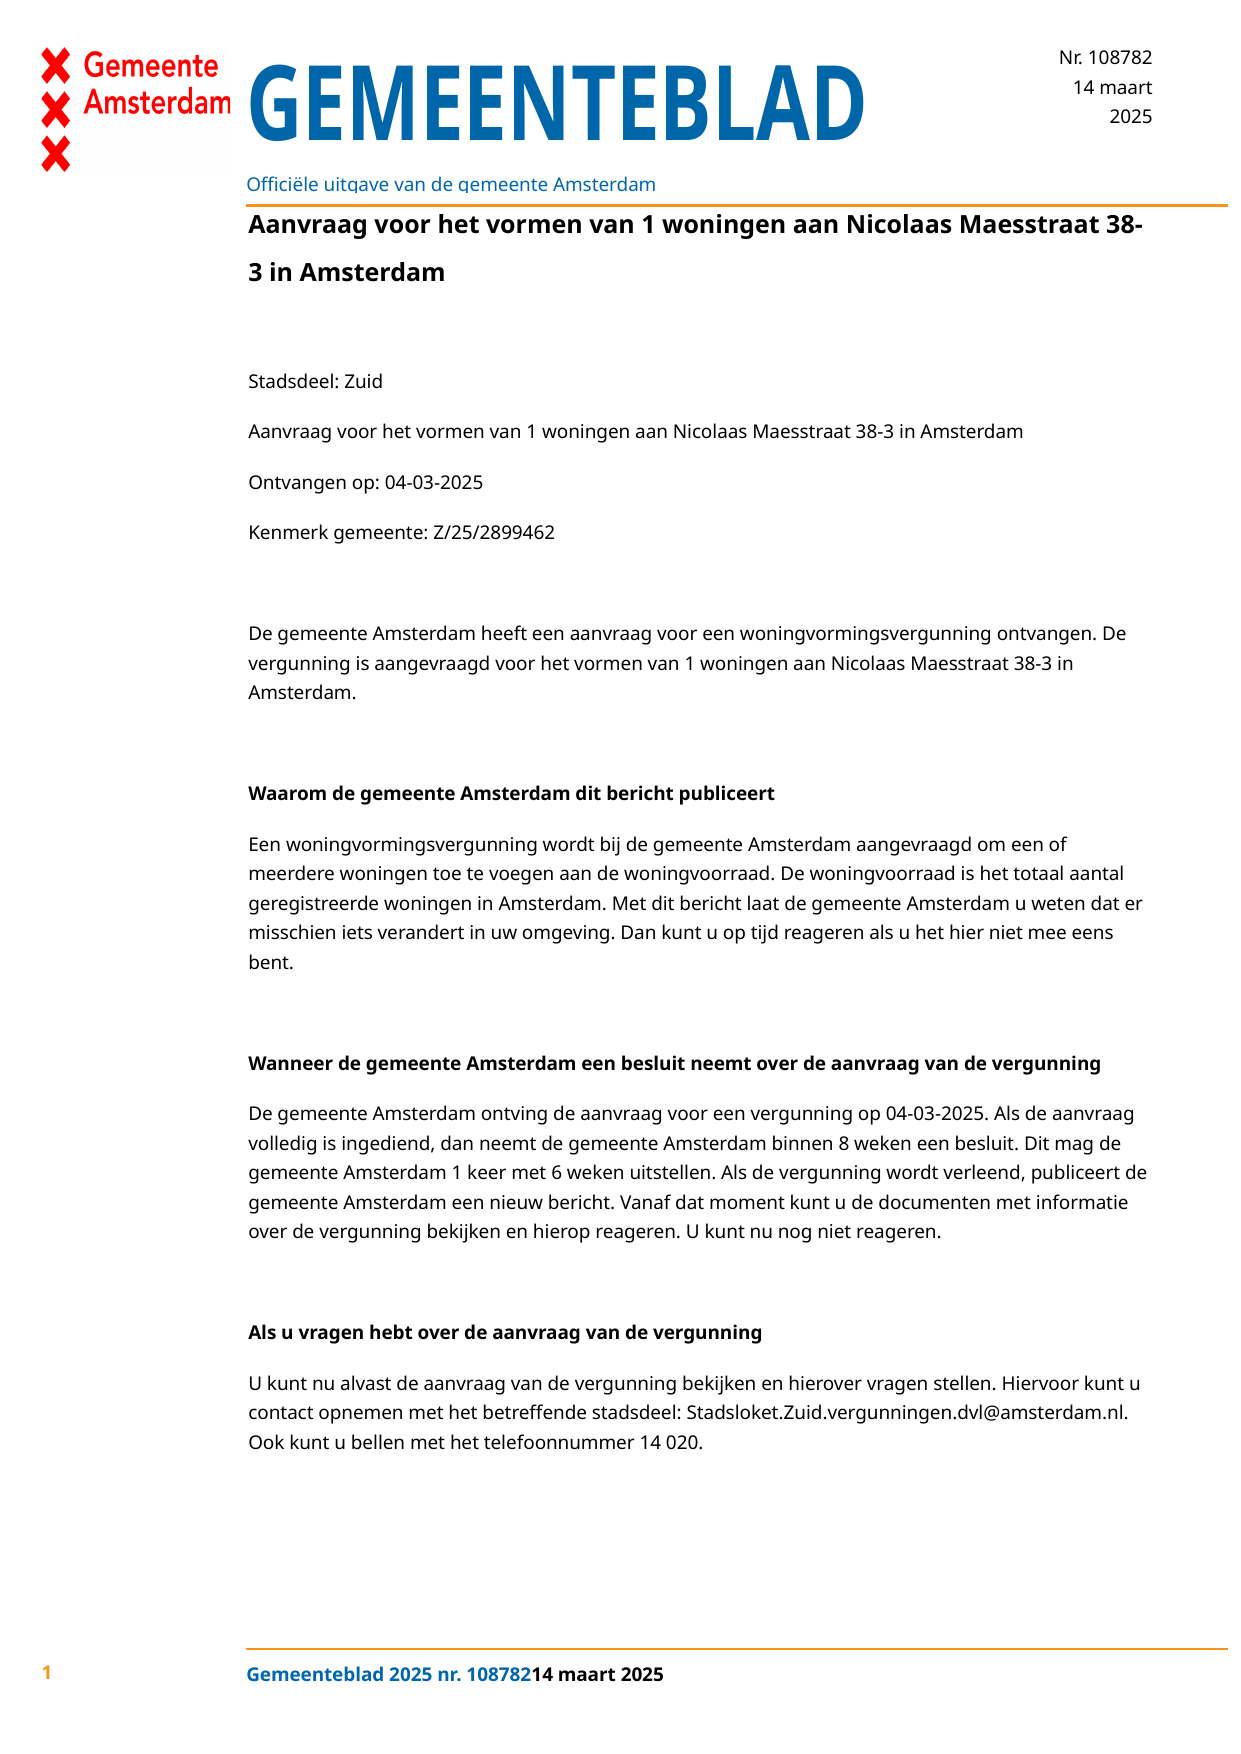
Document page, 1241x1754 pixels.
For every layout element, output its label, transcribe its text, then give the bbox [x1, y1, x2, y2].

text U kunt nu alvast de aanvraag van de vergunning bekijken en hierover vragen stellen. Hiervoor kunt u contact opnemen met het betreffende stadsdeel: Stadsloket.Zuid.vergunningen.dvl@amsterdam.nl. Ook kunt u bellen met het telefoonnummer 14 020. [248, 1370, 1152, 1455]
picture [41, 47, 231, 172]
text Als u vragen hebt over de aanvraag van de vergunning [248, 1319, 1152, 1345]
text De gemeente Amsterdam ontving de aanvraag voor een vergunning op 04-03-2025. Als de aanvraag volledig is ingediend, dan neemt de gemeente Amsterdam binnen 8 weken een besluit. Dit mag de gemeente Amsterdam 1 keer met 6 weken uitstellen. Als de vergunning wordt verleend, publiceert de gemeente Amsterdam een nieuw bericht. Vanaf dat moment kunt u de documenten met informatie over de vergunning bekijken en hierop reageren. U kunt nu nog niet reageren. [248, 1100, 1152, 1244]
text De gemeente Amsterdam heeft een aanvraag voor een woningvormingsvergunning ontvangen. De vergunning is aangevraagd voor het vormen van 1 woningen aan Nicolaas Maesstraat 38-3 in Amsterdam. [248, 620, 1152, 705]
text Wanneer de gemeente Amsterdam een besluit neemt over de aanvraag van de vergunning [248, 1050, 1152, 1076]
text Een woningvormingsvergunning wordt bij de gemeente Amsterdam aangevraagd om een of meerdere woningen toe te voegen aan de woningvoorraad. De woningvoorraad is het totaal aantal geregistreerde woningen in Amsterdam. Met dit bericht laat de gemeente Amsterdam u weten dat er misschien iets verandert in uw omgeving. Dan kunt u op tijd reageren als u het hier niet mee eens bent. [248, 831, 1152, 975]
text Aanvraag voor het vormen van 1 woningen aan Nicolaas Maesstraat 38-3 in Amsterdam [248, 207, 1152, 288]
text Ontvangen op: 04-03-2025 [248, 469, 1152, 495]
text Stadsdeel: Zuid [248, 368, 1152, 394]
text Kenmerk gemeente: Z/25/2899462 [248, 519, 1152, 545]
text Aanvraag voor het vormen van 1 woningen aan Nicolaas Maesstraat 38-3 in Amsterdam [248, 419, 1152, 444]
text Waarom de gemeente Amsterdam dit bericht publiceert [248, 780, 1152, 806]
